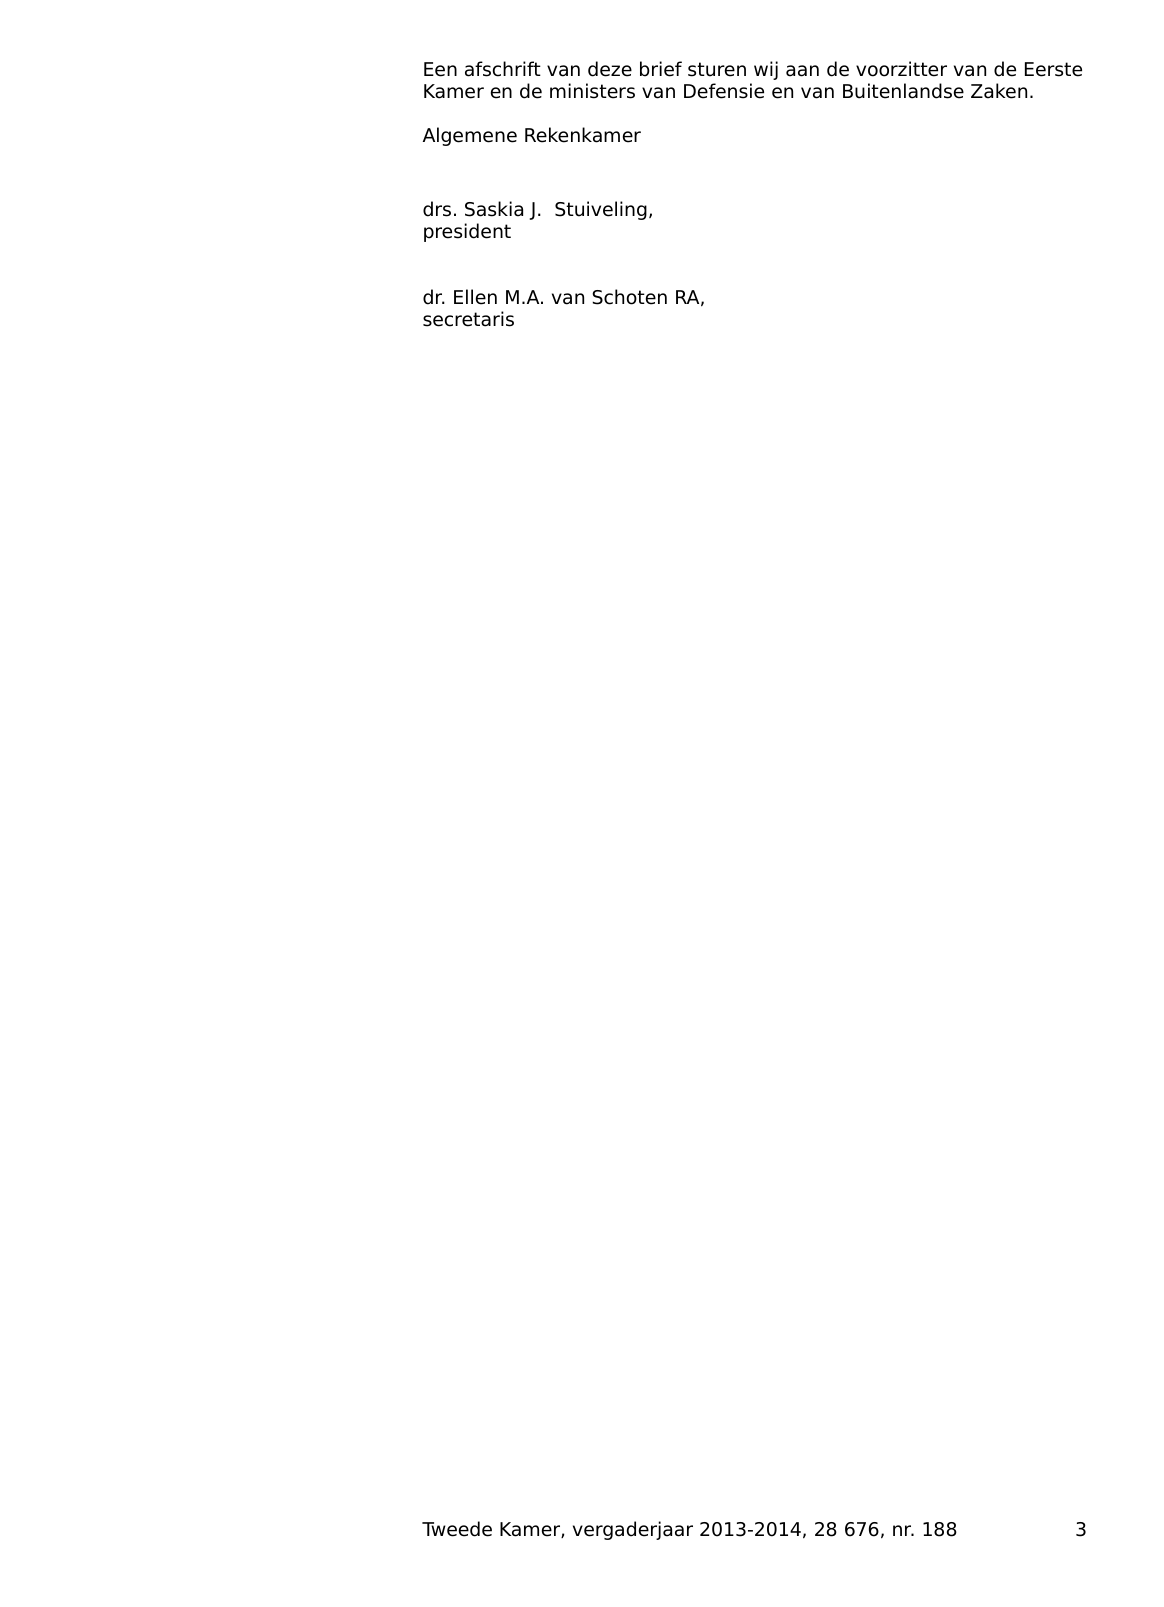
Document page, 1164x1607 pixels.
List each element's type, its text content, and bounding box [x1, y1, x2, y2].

text drs. Saskia J. Stuiveling, president [422, 177, 1087, 243]
text Een afschrift van deze brief sturen wij aan de voorzitter van de Eerste Kamer en de ministers van Defensie en van Buitenlandse Zaken. [422, 59, 1087, 103]
text dr. Ellen M.A. van Schoten RA, secretaris [422, 265, 1087, 331]
text Algemene Rekenkamer [422, 125, 1087, 147]
